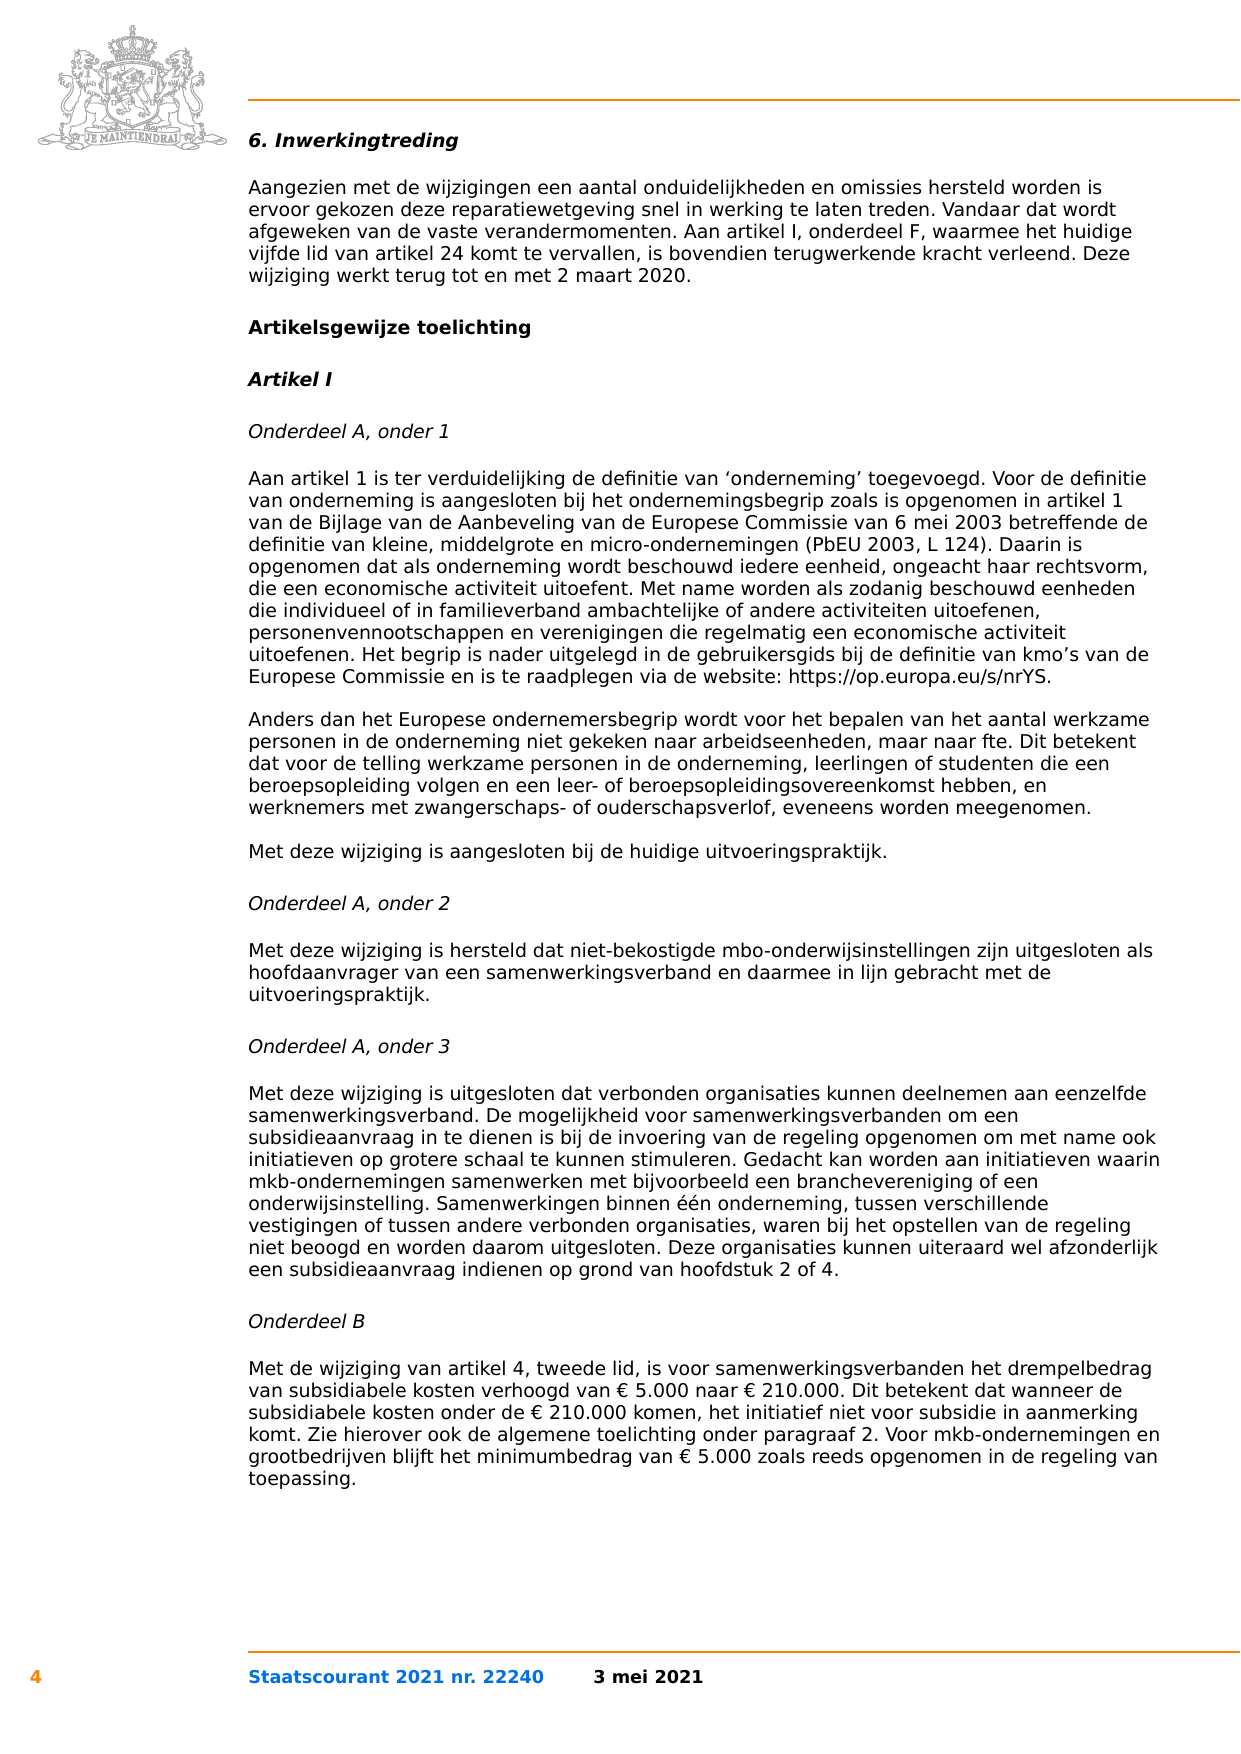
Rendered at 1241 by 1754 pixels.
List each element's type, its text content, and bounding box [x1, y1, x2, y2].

picture [38, 25, 227, 150]
subtitle 6. Inwerkingtreding [248, 130, 1163, 152]
text Aan artikel 1 is ter verduidelijking de definitie van ‘onderneming’ toegevoegd. Voor de definitie van onderneming is aangesloten bij het ondernemingsbegrip zoals is opgenomen in artikel 1 van de Bijlage van de Aanbeveling van de Europese Commissie van 6 mei 2003 betreffende de definitie van kleine, middelgrote en micro-ondernemingen (PbEU 2003, L 124). Daarin is opgenomen dat als onderneming wordt beschouwd iedere eenheid, ongeacht haar rechtsvorm, die een economische activiteit uitoefent. Met name worden als zodanig beschouwd eenheden die individueel of in familieverband ambachtelijke of andere activiteiten uitoefenen, personenvennootschappen en verenigingen die regelmatig een economische activiteit uitoefenen. Het begrip is nader uitgelegd in de gebruikersgids bij de definitie van kmo’s van de Europese Commissie en is te raadplegen via de website: https://op.europa.eu/s/nrYS. [248, 468, 1163, 687]
subtitle Onderdeel B [248, 1311, 1163, 1333]
text Aangezien met de wijzigingen een aantal onduidelijkheden en omissies hersteld worden is ervoor gekozen deze reparatiewetgeving snel in werking te laten treden. Vandaar dat wordt afgeweken van de vaste verandermomenten. Aan artikel I, onderdeel F, waarmee het huidige vijfde lid van artikel 24 komt te vervallen, is bovendien terugwerkende kracht verleend. Deze wijziging werkt terug tot en met 2 maart 2020. [248, 177, 1163, 287]
subtitle Onderdeel A, onder 3 [248, 1036, 1163, 1058]
subtitle Onderdeel A, onder 1 [248, 421, 1163, 443]
text Anders dan het Europese ondernemersbegrip wordt voor het bepalen van het aantal werkzame personen in de onderneming niet gekeken naar arbeidseenheden, maar naar fte. Dit betekent dat voor de telling werkzame personen in de onderneming, leerlingen of studenten die een beroepsopleiding volgen en een leer- of beroepsopleidingsovereenkomst hebben, en werknemers met zwangerschaps- of ouderschapsverlof, eveneens worden meegenomen. [248, 709, 1163, 819]
text Met de wijziging van artikel 4, tweede lid, is voor samenwerkingsverbanden het drempelbedrag van subsidiabele kosten verhoogd van € 5.000 naar € 210.000. Dit betekent dat wanneer de subsidiabele kosten onder de € 210.000 komen, het initiatief niet voor subsidie in aanmerking komt. Zie hierover ook de algemene toelichting onder paragraaf 2. Voor mkb-ondernemingen en grootbedrijven blijft het minimumbedrag van € 5.000 zoals reeds opgenomen in de regeling van toepassing. [248, 1358, 1163, 1490]
subtitle Artikel I [248, 369, 1163, 391]
subtitle Onderdeel A, onder 2 [248, 893, 1163, 915]
subtitle Artikelsgewijze toelichting [248, 317, 1163, 339]
text Met deze wijziging is hersteld dat niet-bekostigde mbo-onderwijsinstellingen zijn uitgesloten als hoofdaanvrager van een samenwerkingsverband en daarmee in lijn gebracht met de uitvoeringspraktijk. [248, 940, 1163, 1006]
text Met deze wijziging is uitgesloten dat verbonden organisaties kunnen deelnemen aan eenzelfde samenwerkingsverband. De mogelijkheid voor samenwerkingsverbanden om een subsidieaanvraag in te dienen is bij de invoering van de regeling opgenomen om met name ook initiatieven op grotere schaal te kunnen stimuleren. Gedacht kan worden aan initiatieven waarin mkb-ondernemingen samenwerken met bijvoorbeeld een branchevereniging of een onderwijsinstelling. Samenwerkingen binnen één onderneming, tussen verschillende vestigingen of tussen andere verbonden organisaties, waren bij het opstellen van de regeling niet beoogd en worden daarom uitgesloten. Deze organisaties kunnen uiteraard wel afzonderlijk een subsidieaanvraag indienen op grond van hoofdstuk 2 of 4. [248, 1083, 1163, 1281]
text Met deze wijziging is aangesloten bij de huidige uitvoeringspraktijk. [248, 841, 1163, 863]
